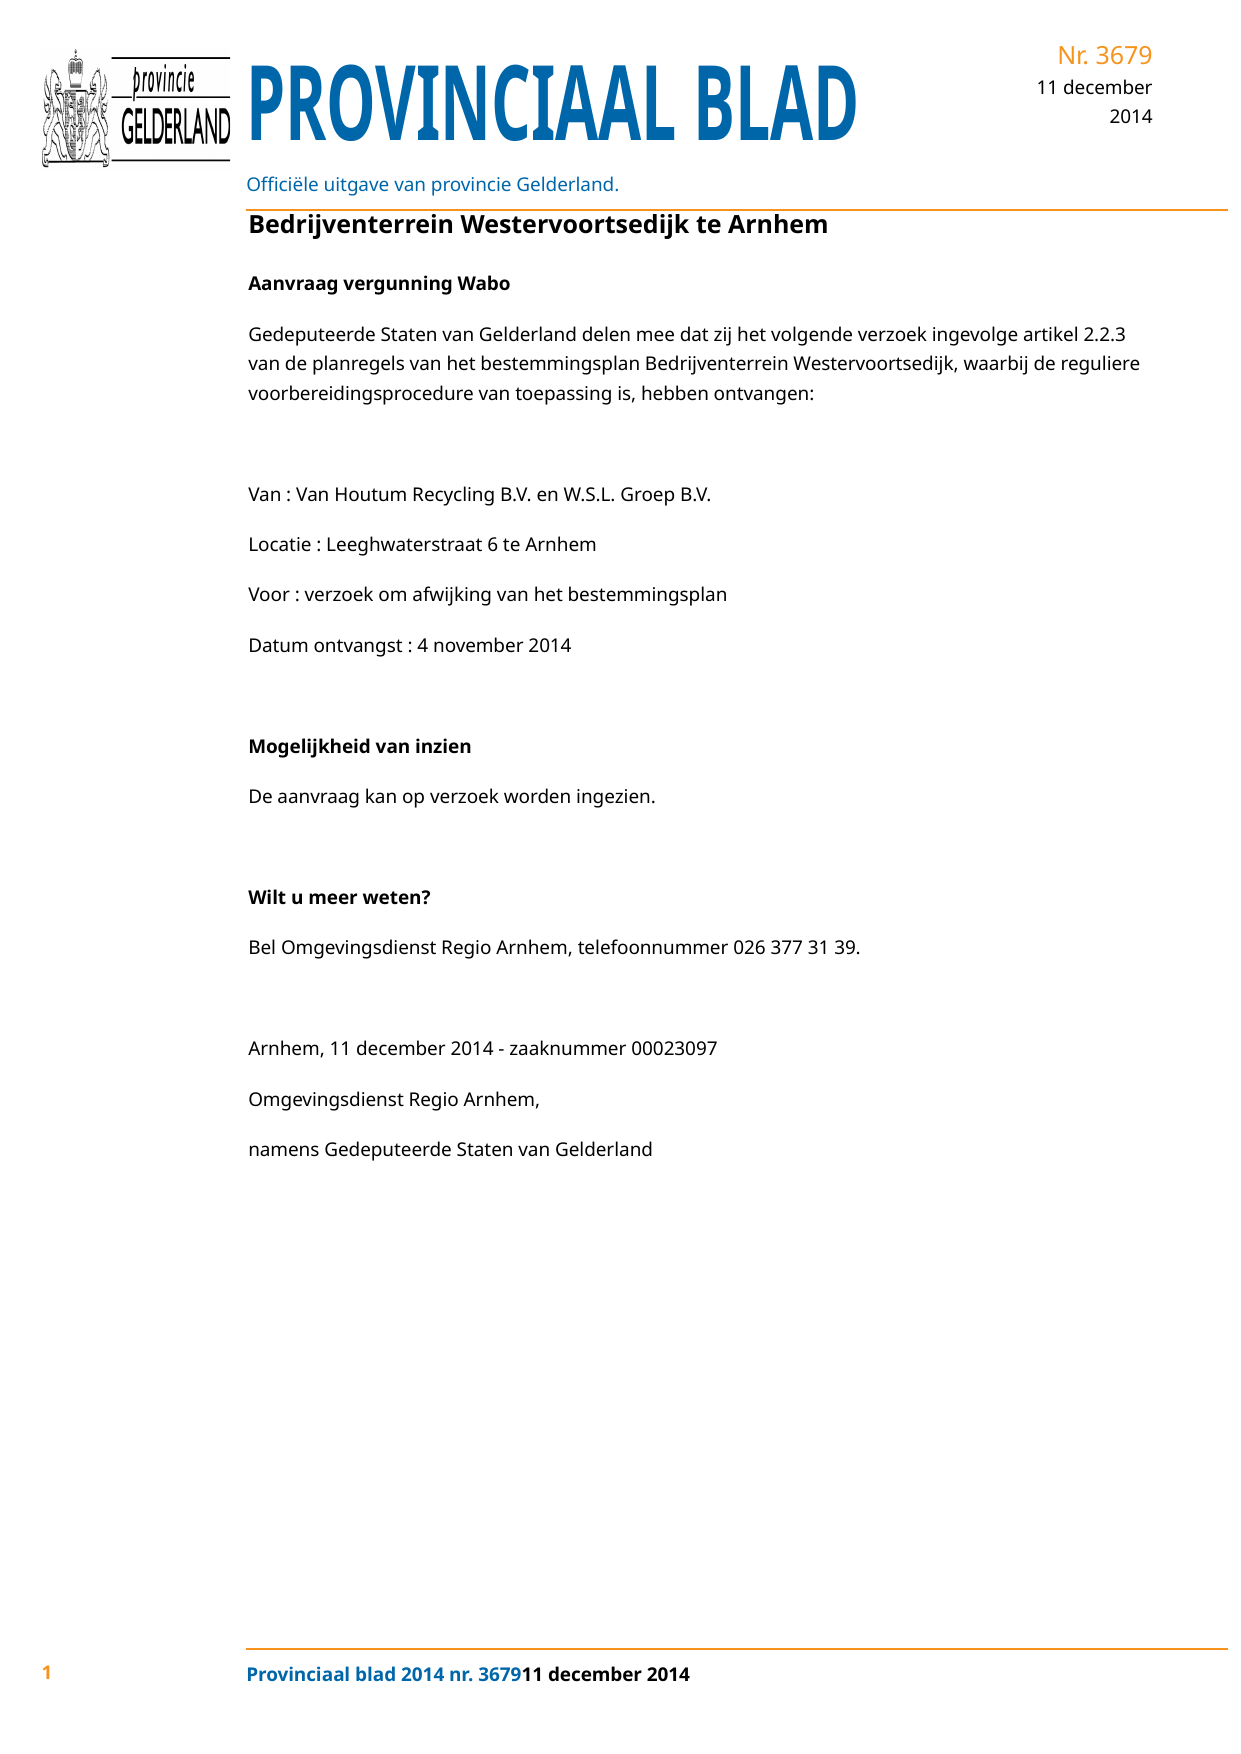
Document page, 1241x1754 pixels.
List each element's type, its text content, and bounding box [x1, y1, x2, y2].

text Locatie : Leeghwaterstraat 6 te Arnhem [248, 531, 1152, 557]
text Gedeputeerde Staten van Gelderland delen mee dat zij het volgende verzoek ingevolge artikel 2.2.3 van de planregels van het bestemmingsplan Bedrijventerrein Westervoortsedijk, waarbij de reguliere voorbereidingsprocedure van toepassing is, hebben ontvangen: [248, 321, 1152, 406]
text Voor : verzoek om afwijking van het bestemmingsplan [248, 582, 1152, 607]
text Wilt u meer weten? [248, 884, 1152, 910]
text Bedrijventerrein Westervoortsedijk te Arnhem [248, 211, 1152, 241]
picture [41, 47, 231, 172]
text Datum ontvangst : 4 november 2014 [248, 632, 1152, 658]
text Omgevingsdienst Regio Arnhem, [248, 1086, 1152, 1111]
text De aanvraag kan op verzoek worden ingezien. [248, 783, 1152, 809]
text namens Gedeputeerde Staten van Gelderland [248, 1136, 1152, 1162]
text Bel Omgevingsdienst Regio Arnhem, telefoonnummer 026 377 31 39. [248, 934, 1152, 960]
text Mogelijkheid van inzien [248, 733, 1152, 758]
text Arnhem, 11 december 2014 - zaaknummer 00023097 [248, 1035, 1152, 1061]
text Aanvraag vergunning Wabo [248, 270, 1152, 296]
text Van : Van Houtum Recycling B.V. en W.S.L. Groep B.V. [248, 481, 1152, 506]
